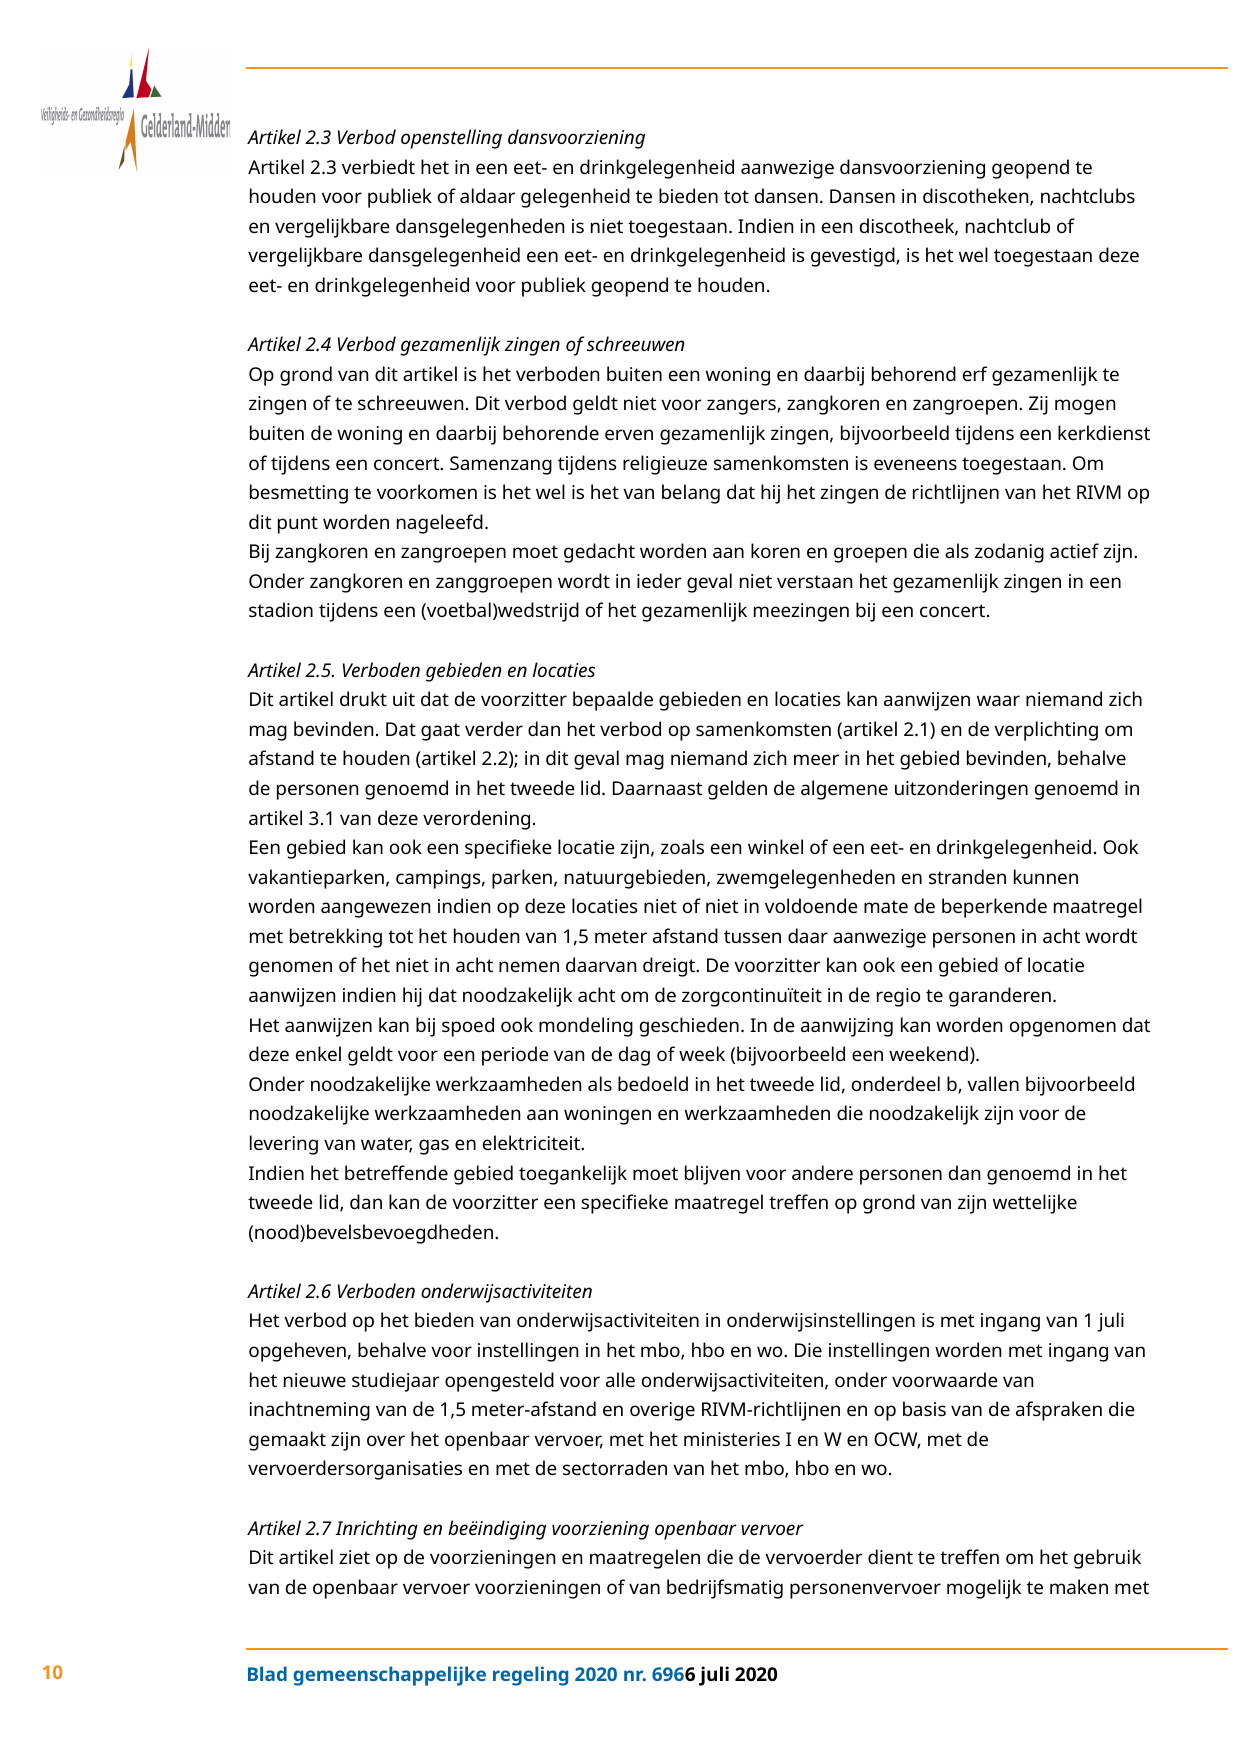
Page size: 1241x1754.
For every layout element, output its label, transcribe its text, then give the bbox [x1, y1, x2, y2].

text Artikel 2.4 Verbod gezamenlijk zingen of schreeuwen [248, 331, 1152, 357]
text Artikel 2.3 Verbod openstelling dansvoorziening [248, 124, 1152, 150]
text Dit artikel ziet op de voorzieningen en maatregelen die de vervoerder dient te treffen om het gebruik van de openbaar vervoer voorzieningen of van bedrijfsmatig personenvervoer mogelijk te maken met [248, 1544, 1152, 1600]
text Onder noodzakelijke werkzaamheden als bedoeld in het tweede lid, onderdeel b, vallen bijvoorbeeld noodzakelijke werkzaamheden aan woningen en werkzaamheden die noodzakelijk zijn voor de levering van water, gas en elektriciteit. [248, 1071, 1152, 1156]
text Dit artikel drukt uit dat de voorzitter bepaalde gebieden en locaties kan aanwijzen waar niemand zich mag bevinden. Dat gaat verder dan het verbod op samenkomsten (artikel 2.1) en de verplichting om afstand te houden (artikel 2.2); in dit geval mag niemand zich meer in het gebied bevinden, behalve de personen genoemd in het tweede lid. Daarnaast gelden de algemene uitzonderingen genoemd in artikel 3.1 van deze verordening. [248, 686, 1152, 831]
text Artikel 2.5. Verboden gebieden en locaties [248, 657, 1152, 683]
text Artikel 2.6 Verboden onderwijsactiviteiten [248, 1278, 1152, 1304]
picture [41, 47, 231, 172]
text Bij zangkoren en zangroepen moet gedacht worden aan koren en groepen die als zodanig actief zijn. Onder zangkoren en zanggroepen wordt in ieder geval niet verstaan het gezamenlijk zingen in een stadion tijdens een (voetbal)wedstrijd of het gezamenlijk meezingen bij een concert. [248, 538, 1152, 623]
text Het verbod op het bieden van onderwijsactiviteiten in onderwijsinstellingen is met ingang van 1 juli opgeheven, behalve voor instellingen in het mbo, hbo en wo. Die instellingen worden met ingang van het nieuwe studiejaar opengesteld voor alle onderwijsactiviteiten, onder voorwaarde van inachtneming van de 1,5 meter-afstand en overige RIVM-richtlijnen en op basis van de afspraken die gemaakt zijn over het openbaar vervoer, met het ministeries I en W en OCW, met de vervoerdersorganisaties en met de sectorraden van het mbo, hbo en wo. [248, 1308, 1152, 1481]
text Op grond van dit artikel is het verboden buiten een woning en daarbij behorend erf gezamenlijk te zingen of te schreeuwen. Dit verbod geldt niet voor zangers, zangkoren en zangroepen. Zij mogen buiten de woning en daarbij behorende erven gezamenlijk zingen, bijvoorbeeld tijdens een kerkdienst of tijdens een concert. Samenzang tijdens religieuze samenkomsten is eveneens toegestaan. Om besmetting te voorkomen is het wel is het van belang dat hij het zingen de richtlijnen van het RIVM op dit punt worden nageleefd. [248, 361, 1152, 535]
text Indien het betreffende gebied toegankelijk moet blijven voor andere personen dan genoemd in het tweede lid, dan kan de voorzitter een specifieke maatregel treffen op grond van zijn wettelijke (nood)bevelsbevoegdheden. [248, 1160, 1152, 1245]
text Een gebied kan ook een specifieke locatie zijn, zoals een winkel of een eet- en drinkgelegenheid. Ook vakantieparken, campings, parken, natuurgebieden, zwemgelegenheden en stranden kunnen worden aangewezen indien op deze locaties niet of niet in voldoende mate de beperkende maatregel met betrekking tot het houden van 1,5 meter afstand tussen daar aanwezige personen in acht wordt genomen of het niet in acht nemen daarvan dreigt. De voorzitter kan ook een gebied of locatie aanwijzen indien hij dat noodzakelijk acht om de zorgcontinuïteit in de regio te garanderen. [248, 834, 1152, 1008]
text Artikel 2.7 Inrichting en beëindiging voorziening openbaar vervoer [248, 1515, 1152, 1541]
text Artikel 2.3 verbiedt het in een eet- en drinkgelegenheid aanwezige dansvoorziening geopend te houden voor publiek of aldaar gelegenheid te bieden tot dansen. Dansen in discotheken, nachtclubs en vergelijkbare dansgelegenheden is niet toegestaan. Indien in een discotheek, nachtclub of vergelijkbare dansgelegenheid een eet- en drinkgelegenheid is gevestigd, is het wel toegestaan deze eet- en drinkgelegenheid voor publiek geopend te houden. [248, 154, 1152, 298]
text Het aanwijzen kan bij spoed ook mondeling geschieden. In de aanwijzing kan worden opgenomen dat deze enkel geldt voor een periode van de dag of week (bijvoorbeeld een weekend). [248, 1012, 1152, 1067]
